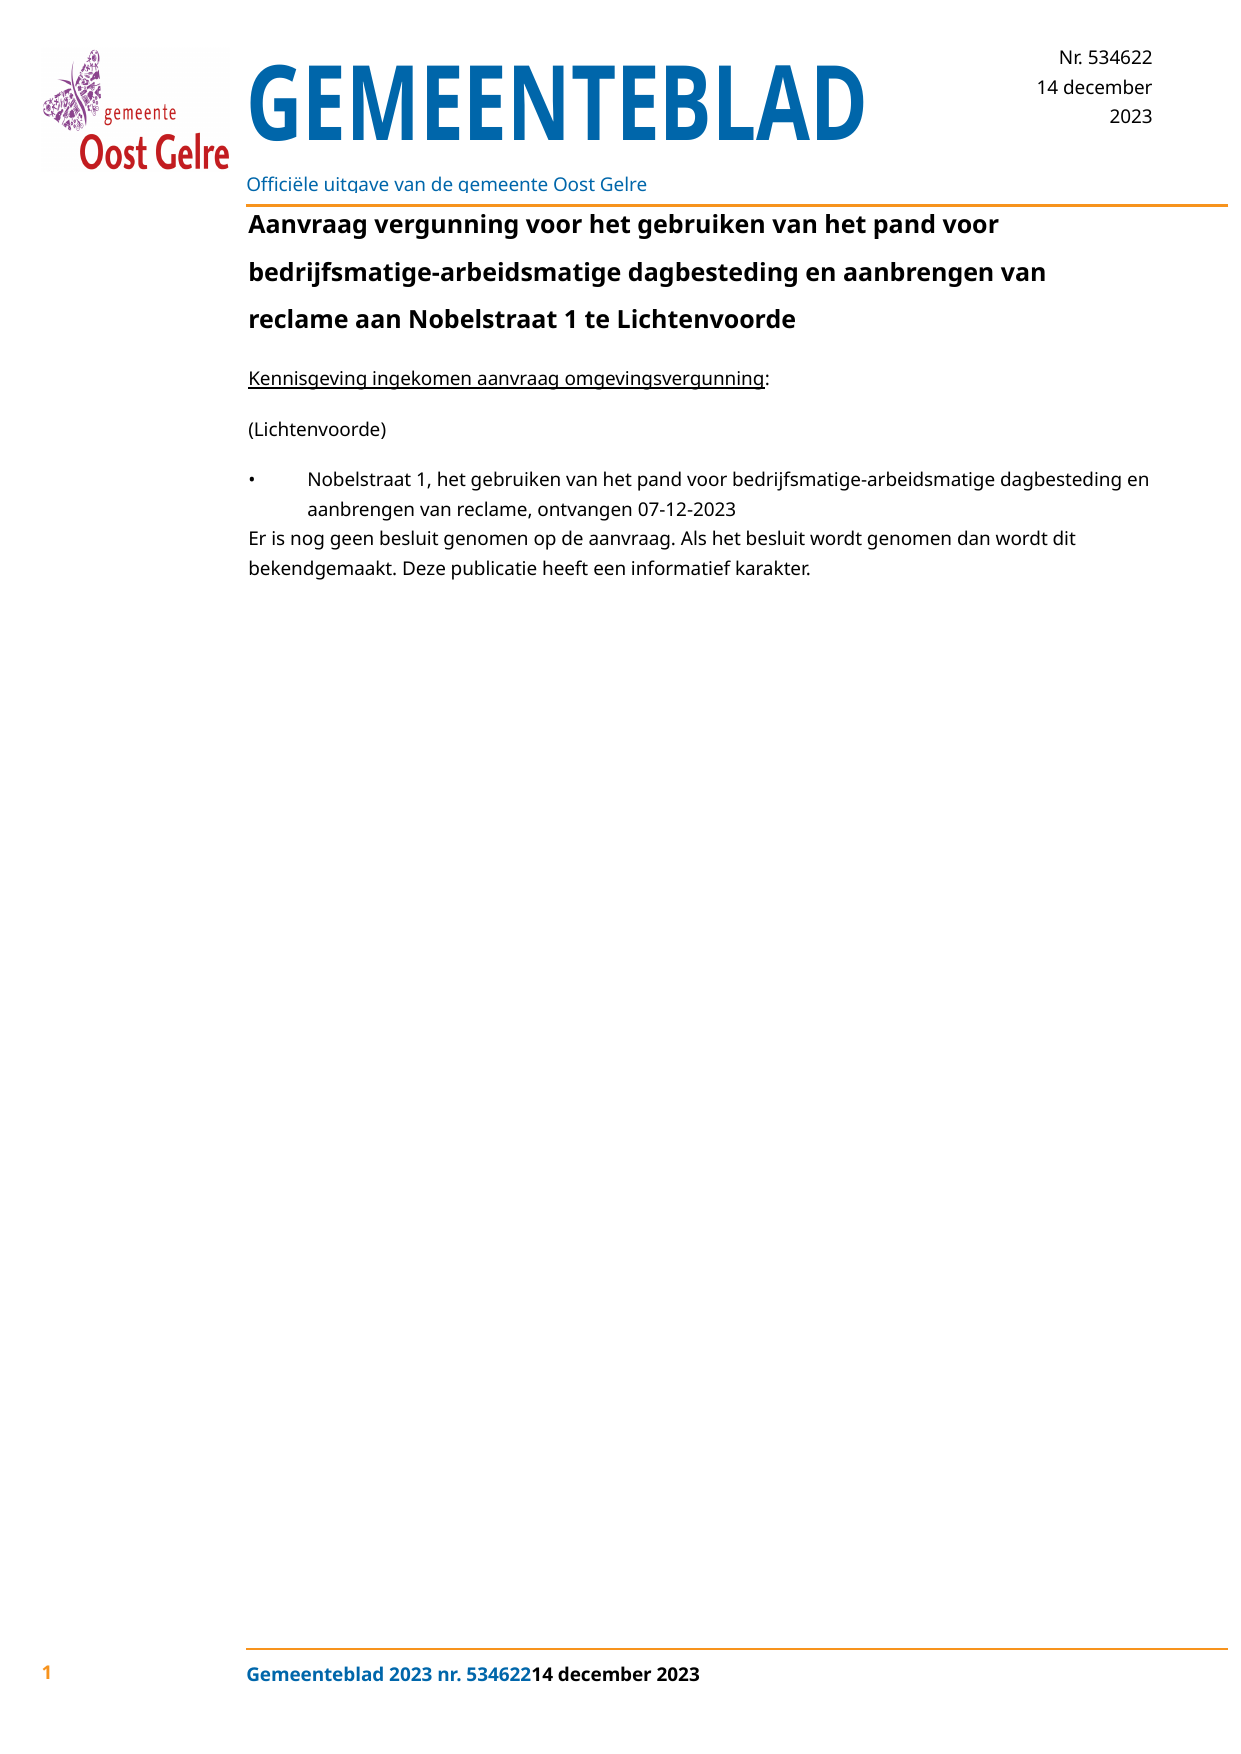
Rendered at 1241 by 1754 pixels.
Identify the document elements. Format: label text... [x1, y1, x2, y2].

picture [41, 47, 231, 172]
text Er is nog geen besluit genomen op de aanvraag. Als het besluit wordt genomen dan wordt dit bekendgemaakt. Deze publicatie heeft een informatief karakter. [248, 526, 1152, 581]
text (Lichtenvoorde) [248, 416, 1152, 442]
text Kennisgeving ingekomen aanvraag omgevingsvergunning: [248, 366, 1152, 391]
text Aanvraag vergunning voor het gebruiken van het pand voor bedrijfsmatige-arbeidsmatige dagbesteding en aanbrengen van reclame aan Nobelstraat 1 te Lichtenvoorde [248, 207, 1152, 336]
list Nobelstraat 1, het gebruiken van het pand voor bedrijfsmatige-arbeidsmatige dagbesteding en aanbrengen van reclame, ontvangen 07-12-2023 [248, 466, 1152, 522]
